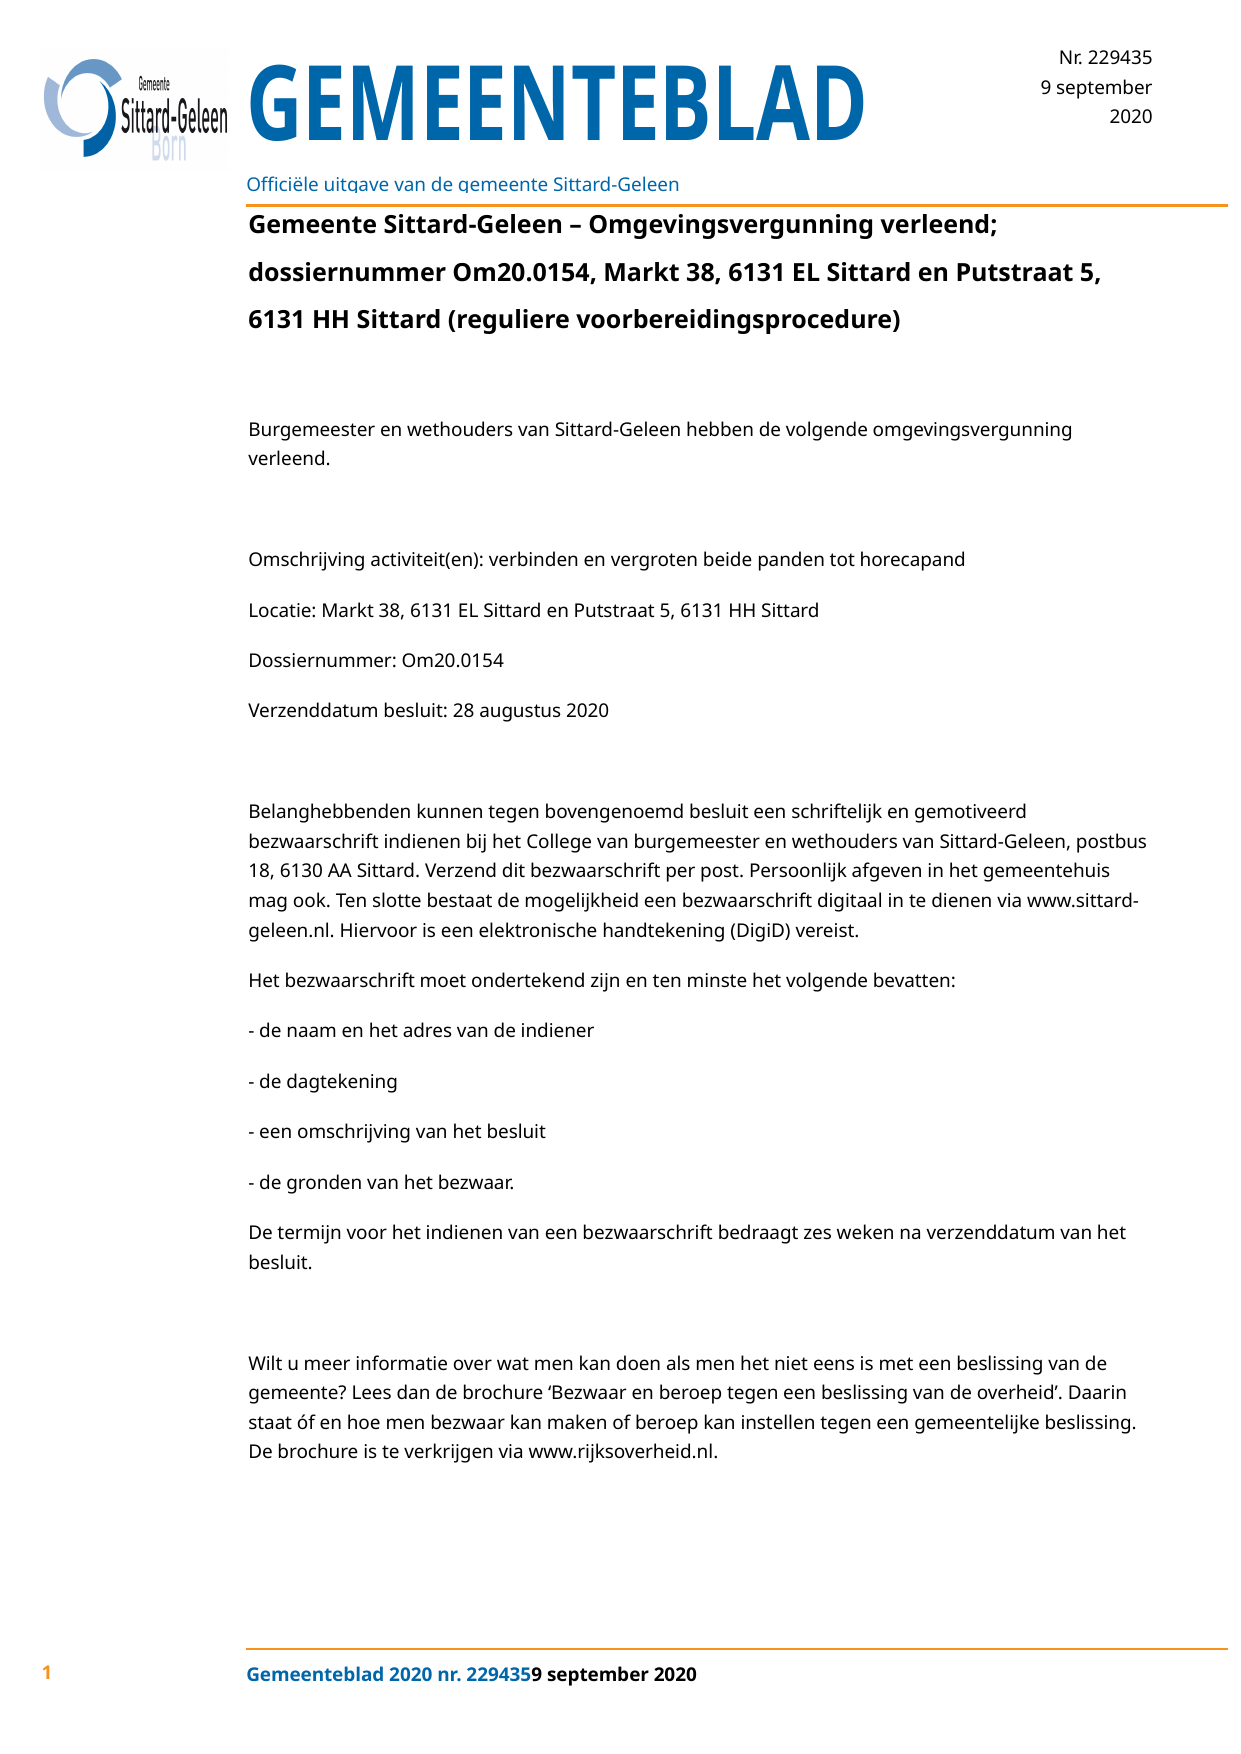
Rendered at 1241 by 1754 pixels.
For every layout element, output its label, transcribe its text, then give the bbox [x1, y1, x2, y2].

text Wilt u meer informatie over wat men kan doen als men het niet eens is met een beslissing van de gemeente? Lees dan de brochure ‘Bezwaar en beroep tegen een beslissing van de overheid’. Daarin staat óf en hoe men bezwaar kan maken of beroep kan instellen tegen een gemeentelijke beslissing. De brochure is te verkrijgen via www.rijksoverheid.nl. [248, 1350, 1152, 1464]
text Belanghebbenden kunnen tegen bovengenoemd besluit een schriftelijk en gemotiveerd bezwaarschrift indienen bij het College van burgemeester en wethouders van Sittard-Geleen, postbus 18, 6130 AA Sittard. Verzend dit bezwaarschrift per post. Persoonlijk afgeven in het gemeentehuis mag ook. Ten slotte bestaat de mogelijkheid een bezwaarschrift digitaal in te dienen via www.sittard-geleen.nl. Hiervoor is een elektronische handtekening (DigiD) vereist. [248, 798, 1152, 942]
text - de gronden van het bezwaar. [248, 1169, 1152, 1194]
text Dossiernummer: Om20.0154 [248, 647, 1152, 673]
text Gemeente Sittard-Geleen – Omgevingsvergunning verleend; dossiernummer Om20.0154, Markt 38, 6131 EL Sittard en Putstraat 5, 6131 HH Sittard (reguliere voorbereidingsprocedure) [248, 207, 1152, 336]
text Het bezwaarschrift moet ondertekend zijn en ten minste het volgende bevatten: [248, 967, 1152, 993]
text Omschrijving activiteit(en): verbinden en vergroten beide panden tot horecapand [248, 546, 1152, 572]
text Locatie: Markt 38, 6131 EL Sittard en Putstraat 5, 6131 HH Sittard [248, 597, 1152, 622]
text Burgemeester en wethouders van Sittard-Geleen hebben de volgende omgevingsvergunning verleend. [248, 416, 1152, 471]
text Verzenddatum besluit: 28 augustus 2020 [248, 698, 1152, 723]
picture [41, 47, 231, 172]
text - de naam en het adres van de indiener [248, 1018, 1152, 1043]
text - een omschrijving van het besluit [248, 1118, 1152, 1144]
text - de dagtekening [248, 1068, 1152, 1094]
text De termijn voor het indienen van een bezwaarschrift bedraagt zes weken na verzenddatum van het besluit. [248, 1219, 1152, 1274]
